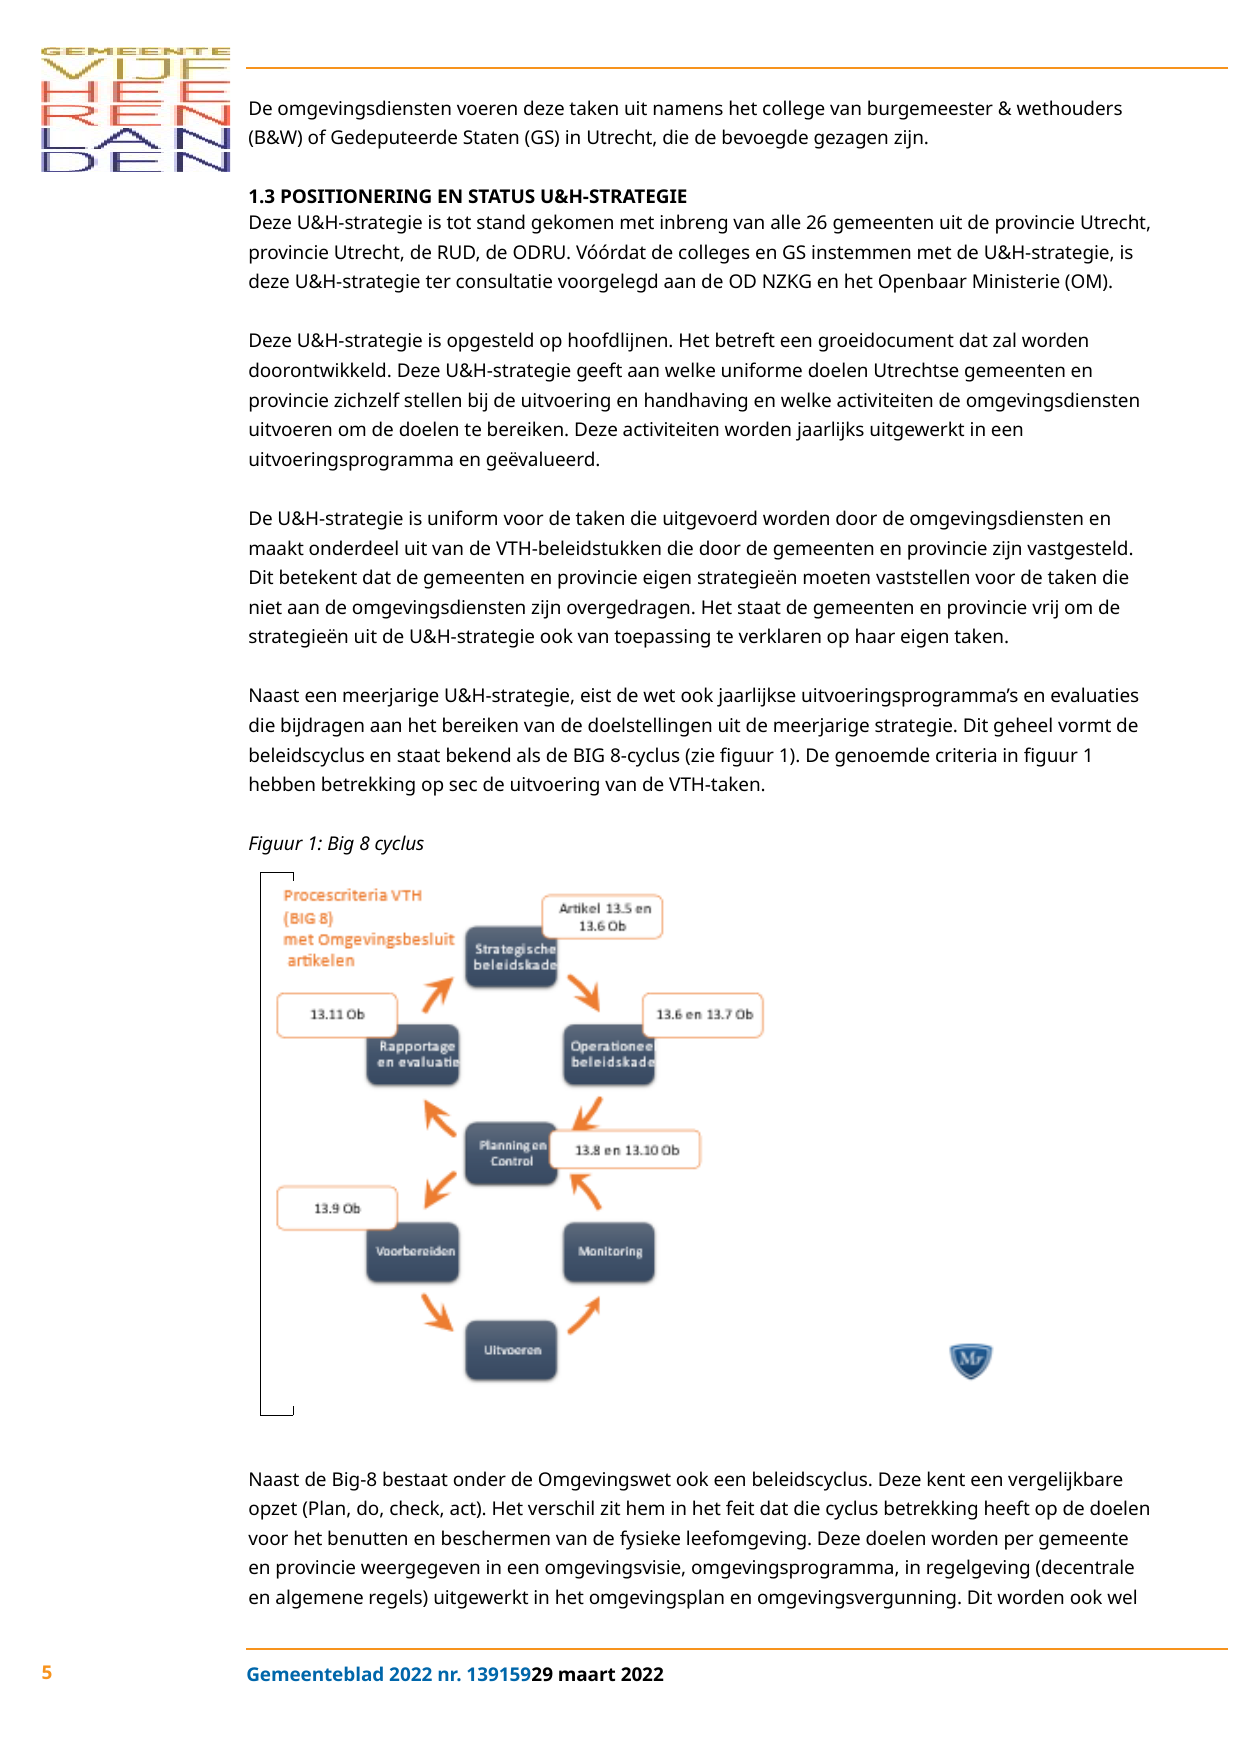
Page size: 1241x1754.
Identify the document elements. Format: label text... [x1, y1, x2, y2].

text Naast een meerjarige U&H-strategie, eist de wet ook jaarlijkse uitvoeringsprogramma’s en evaluaties die bijdragen aan het bereiken van de doelstellingen uit de meerjarige strategie. Dit geheel vormt de beleidscyclus en staat bekend als de BIG 8-cyclus (zie figuur 1). De genoemde criteria in figuur 1 hebben betrekking op sec de uitvoering van de VTH-taken. [248, 683, 1152, 797]
text Naast de Big-8 bestaat onder de Omgevingswet ook een beleidscyclus. Deze kent een vergelijkbare opzet (Plan, do, check, act). Het verschil zit hem in het feit dat die cyclus betrekking heeft op de doelen voor het benutten en beschermen van de fysieke leefomgeving. Deze doelen worden per gemeente en provincie weergegeven in een omgevingsvisie, omgevingsprogramma, in regelgeving (decentrale en algemene regels) uitgewerkt in het omgevingsplan en omgevingsvergunning. Dit worden ook wel [248, 1466, 1152, 1610]
text De U&H-strategie is uniform voor de taken die uitgevoerd worden door de omgevingsdiensten en maakt onderdeel uit van de VTH-beleidstukken die door de gemeenten en provincie zijn vastgesteld. Dit betekent dat de gemeenten en provincie eigen strategieën moeten vaststellen voor de taken die niet aan de omgevingsdiensten zijn overgedragen. Het staat de gemeenten en provincie vrij om de strategieën uit de U&H-strategie ook van toepassing te verklaren op haar eigen taken. [248, 505, 1152, 649]
text De omgevingsdiensten voeren deze taken uit namens het college van burgemeester & wethouders (B&W) of Gedeputeerde Staten (GS) in Utrecht, die de bevoegde gezagen zijn. [248, 95, 1152, 150]
text Figuur 1: Big 8 cyclus [248, 831, 1152, 856]
text 1.3 POSITIONERING EN STATUS U&H-STRATEGIE [248, 183, 1152, 209]
picture [41, 47, 231, 172]
text Deze U&H-strategie is tot stand gekomen met inbreng van alle 26 gemeenten uit de provincie Utrecht, provincie Utrecht, de RUD, de ODRU. Vóórdat de colleges en GS instemmen met de U&H-strategie, is deze U&H-strategie ter consultatie voorgelegd aan de OD NZKG en het Openbaar Ministerie (OM). [248, 209, 1152, 294]
text Deze U&H-strategie is opgesteld op hoofdlijnen. Het betreft een groeidocument dat zal worden doorontwikkeld. Deze U&H-strategie geeft aan welke uniforme doelen Utrechtse gemeenten en provincie zichzelf stellen bij de uitvoering en handhaving en welke activiteiten de omgevingsdiensten uitvoeren om de doelen te bereiken. Deze activiteiten worden jaarlijks uitgewerkt in een uitvoeringsprogramma en geëvalueerd. [248, 328, 1152, 472]
picture [268, 881, 1008, 1406]
